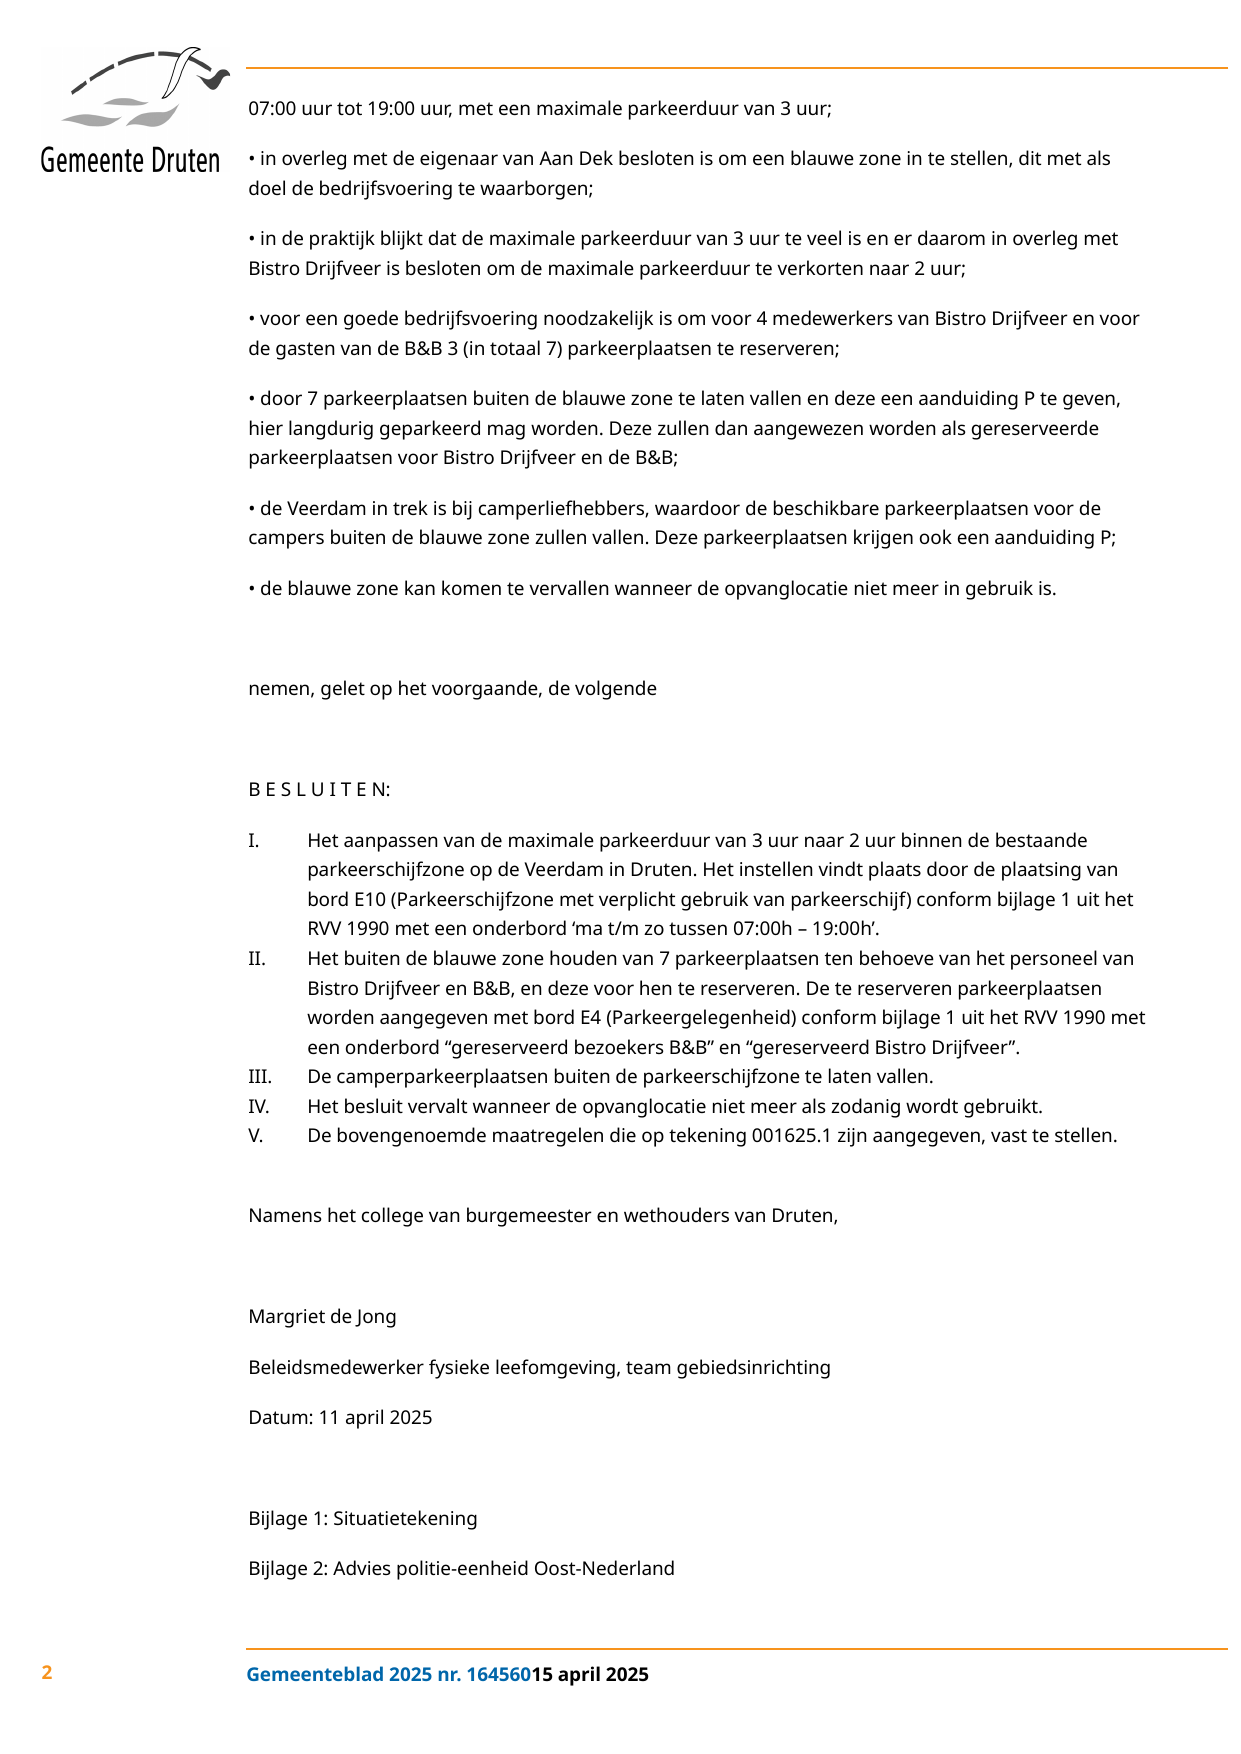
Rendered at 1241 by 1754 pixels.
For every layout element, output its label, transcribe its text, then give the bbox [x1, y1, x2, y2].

list De bovengenoemde maatregelen die op tekening 001625.1 zijn aangegeven, vast te stellen. [248, 1123, 1152, 1148]
list Het aanpassen van de maximale parkeerduur van 3 uur naar 2 uur binnen de bestaande parkeerschijfzone op de Veerdam in Druten. Het instellen vindt plaats door de plaatsing van bord E10 (Parkeerschijfzone met verplicht gebruik van parkeerschijf) conform bijlage 1 uit het RVV 1990 met een onderbord ‘ma t/m zo tussen 07:00h – 19:00h’. [248, 827, 1152, 941]
text • de Veerdam in trek is bij camperliefhebbers, waardoor de beschikbare parkeerplaatsen voor de campers buiten de blauwe zone zullen vallen. Deze parkeerplaatsen krijgen ook een aanduiding P; [248, 495, 1152, 550]
text • door 7 parkeerplaatsen buiten de blauwe zone te laten vallen en deze een aanduiding P te geven, hier langdurig geparkeerd mag worden. Deze zullen dan aangewezen worden als gereserveerde parkeerplaatsen voor Bistro Drijfveer en de B&B; [248, 385, 1152, 470]
text Bijlage 2: Advies politie-eenheid Oost-Nederland [248, 1556, 1152, 1581]
text 07:00 uur tot 19:00 uur, met een maximale parkeerduur van 3 uur; [248, 95, 1152, 121]
text • voor een goede bedrijfsvoering noodzakelijk is om voor 4 medewerkers van Bistro Drijfveer en voor de gasten van de B&B 3 (in totaal 7) parkeerplaatsen te reserveren; [248, 305, 1152, 361]
text Datum: 11 april 2025 [248, 1404, 1152, 1430]
text • in de praktijk blijkt dat de maximale parkeerduur van 3 uur te veel is en er daarom in overleg met Bistro Drijfveer is besloten om de maximale parkeerduur te verkorten naar 2 uur; [248, 225, 1152, 281]
text • de blauwe zone kan komen te vervallen wanneer de opvanglocatie niet meer in gebruik is. [248, 575, 1152, 601]
text Bijlage 1: Situatietekening [248, 1505, 1152, 1531]
list De camperparkeerplaatsen buiten de parkeerschijfzone te laten vallen. [248, 1063, 1152, 1089]
list Het besluit vervalt wanneer de opvanglocatie niet meer als zodanig wordt gebruikt. [248, 1093, 1152, 1119]
picture [41, 47, 231, 172]
text • in overleg met de eigenaar van Aan Dek besloten is om een blauwe zone in te stellen, dit met als doel de bedrijfsvoering te waarborgen; [248, 145, 1152, 201]
text nemen, gelet op het voorgaande, de volgende [248, 676, 1152, 701]
list Het buiten de blauwe zone houden van 7 parkeerplaatsen ten behoeve van het personeel van Bistro Drijfveer en B&B, en deze voor hen te reserveren. De te reserveren parkeerplaatsen worden aangegeven met bord E4 (Parkeergelegenheid) conform bijlage 1 uit het RVV 1990 met een onderbord “gereserveerd bezoekers B&B” en “gereserveerd Bistro Drijfveer”. [248, 945, 1152, 1060]
text Margriet de Jong [248, 1303, 1152, 1329]
text Namens het college van burgemeester en wethouders van Druten, [248, 1203, 1152, 1228]
text B E S L U I T E N: [248, 776, 1152, 802]
text Beleidsmedewerker fysieke leefomgeving, team gebiedsinrichting [248, 1354, 1152, 1380]
